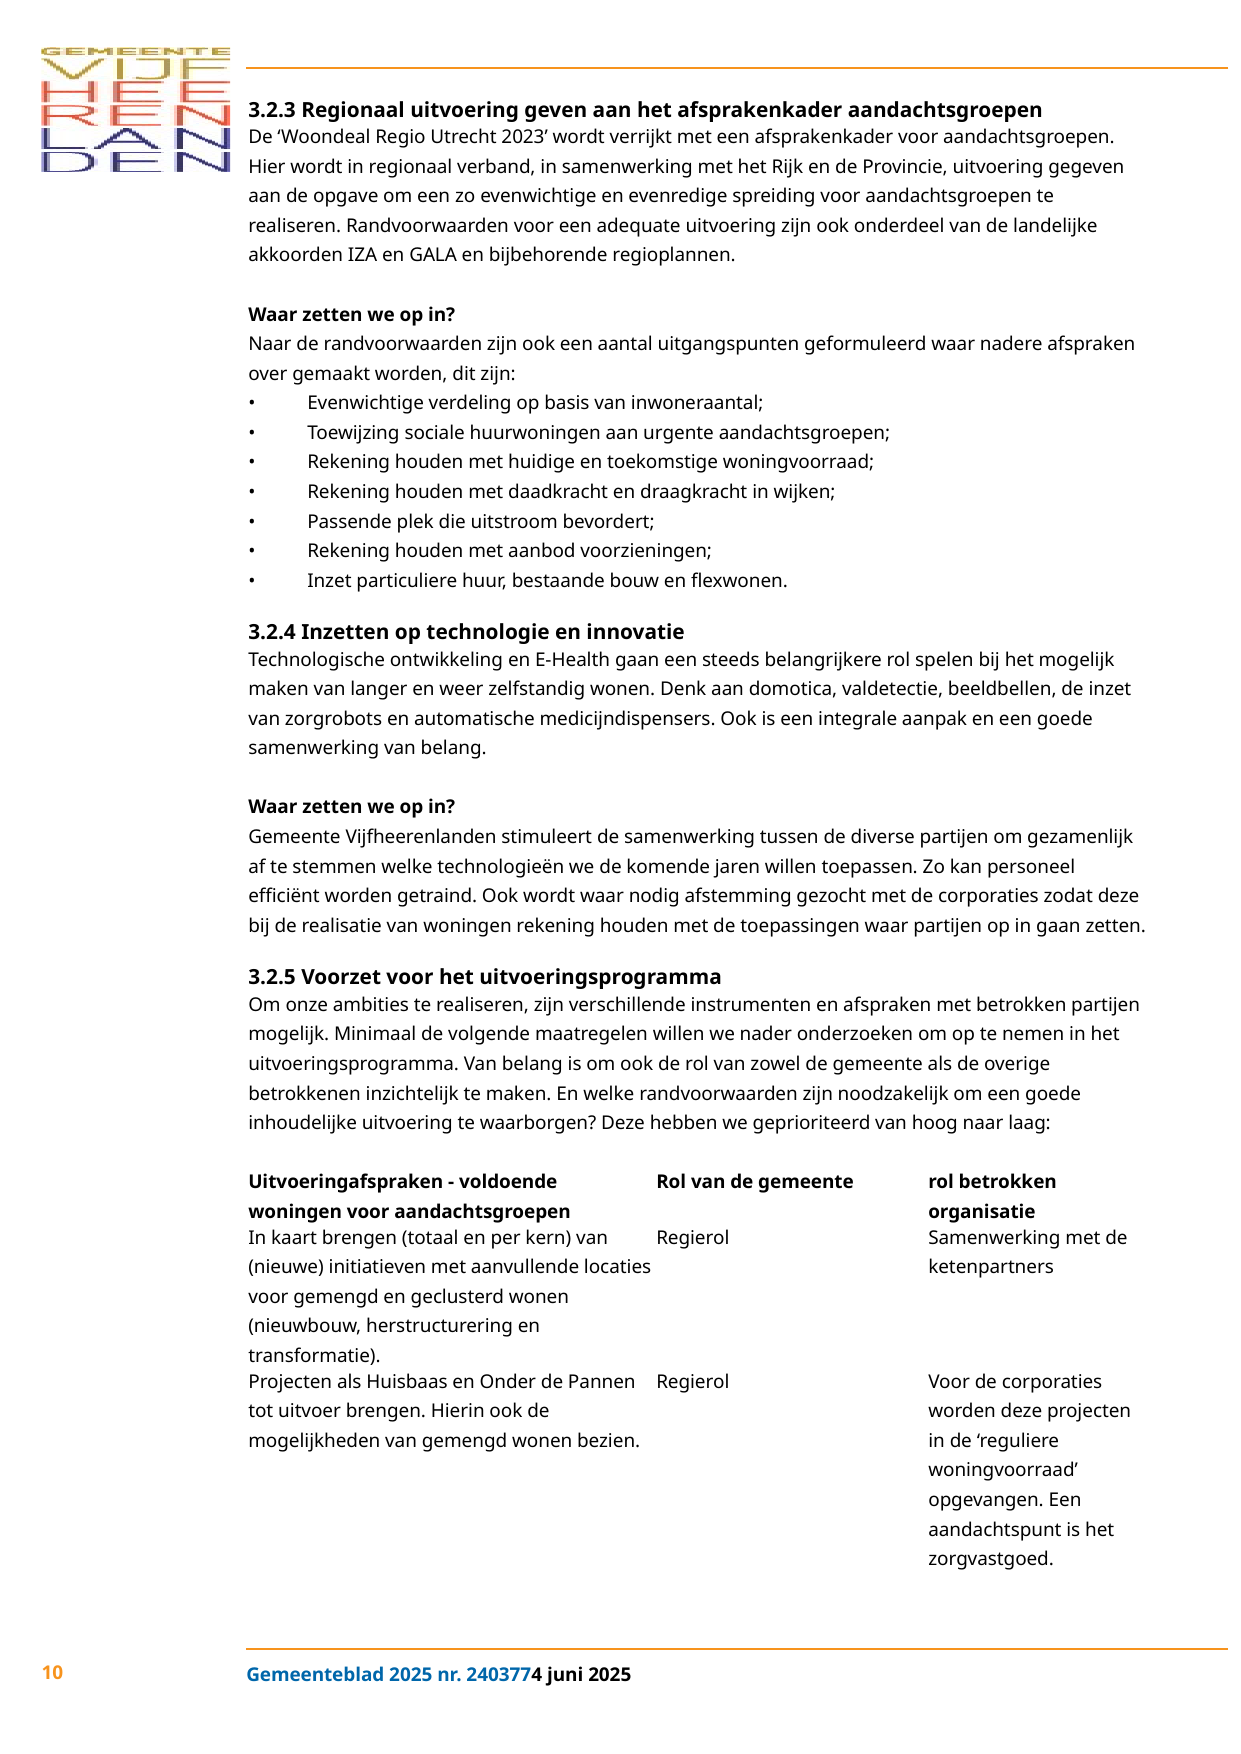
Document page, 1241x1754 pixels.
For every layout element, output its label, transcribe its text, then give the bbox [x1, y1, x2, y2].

table_header Rol van de gemeente [656, 1169, 928, 1224]
table_cell Regierol [656, 1368, 928, 1571]
text Waar zetten we op in? [248, 794, 1152, 819]
text De ‘Woondeal Regio Utrecht 2023’ wordt verrijkt met een afsprakenkader voor aandachtsgroepen. Hier wordt in regionaal verband, in samenwerking met het Rijk en de Provincie, uitvoering gegeven aan de opgave om een zo evenwichtige en evenredige spreiding voor aandachtsgroepen te realiseren. Randvoorwaarden voor een adequate uitvoering zijn ook onderdeel van de landelijke akkoorden IZA en GALA en bijbehorende regioplannen. [248, 123, 1152, 267]
list Toewijzing sociale huurwoningen aan urgente aandachtsgroepen; [248, 419, 1152, 445]
text Technologische ontwikkeling en E-Health gaan een steeds belangrijkere rol spelen bij het mogelijk maken van langer en weer zelfstandig wonen. Denk aan domotica, valdetectie, beeldbellen, de inzet van zorgrobots en automatische medicijndispensers. Ook is een integrale aanpak en een goede samenwerking van belang. [248, 646, 1152, 760]
list Evenwichtige verdeling op basis van inwoneraantal; [248, 389, 1152, 415]
text 3.2.4 Inzetten op technologie en innovatie [248, 617, 1152, 646]
text 3.2.3 Regionaal uitvoering geven aan het afsprakenkader aandachtsgroepen [248, 95, 1152, 123]
text Naar de randvoorwaarden zijn ook een aantal uitgangspunten geformuleerd waar nadere afspraken over gemaakt worden, dit zijn: [248, 330, 1152, 386]
text Gemeente Vijfheerenlanden stimuleert de samenwerking tussen de diverse partijen om gezamenlijk af te stemmen welke technologieën we de komende jaren willen toepassen. Zo kan personeel efficiënt worden getraind. Ook wordt waar nodig afstemming gezocht met de corporaties zodat deze bij de realisatie van woningen rekening houden met de toepassingen waar partijen op in gaan zetten. [248, 823, 1152, 938]
table_cell Regierol [656, 1224, 928, 1368]
table_cell Voor de corporaties worden deze projecten in de ‘reguliere woningvoorraad’ opgevangen. Een aandachtspunt is het zorgvastgoed. [928, 1368, 1152, 1571]
list Inzet particuliere huur, bestaande bouw en flexwonen. [248, 567, 1152, 593]
text Om onze ambities te realiseren, zijn verschillende instrumenten en afspraken met betrokken partijen mogelijk. Minimaal de volgende maatregelen willen we nader onderzoeken om op te nemen in het uitvoeringsprogramma. Van belang is om ook de rol van zowel de gemeente als de overige betrokkenen inzichtelijk te maken. En welke randvoorwaarden zijn noodzakelijk om een goede inhoudelijke uitvoering te waarborgen? Deze hebben we geprioriteerd van hoog naar laag: [248, 991, 1152, 1135]
text 3.2.5 Voorzet voor het uitvoeringsprogramma [248, 962, 1152, 991]
table_cell Samenwerking met de ketenpartners [928, 1224, 1152, 1368]
table_header rol betrokken organisatie [928, 1169, 1152, 1224]
list Rekening houden met huidige en toekomstige woningvoorraad; [248, 449, 1152, 474]
table_cell Projecten als Huisbaas en Onder de Pannen tot uitvoer brengen. Hierin ook de mogelijkheden van gemengd wonen bezien. [248, 1368, 656, 1571]
text Waar zetten we op in? [248, 301, 1152, 326]
table_header Uitvoeringafspraken - voldoende woningen voor aandachtsgroepen [248, 1169, 656, 1224]
list Passende plek die uitstroom bevordert; [248, 508, 1152, 533]
list Rekening houden met aanbod voorzieningen; [248, 537, 1152, 563]
list Rekening houden met daadkracht en draagkracht in wijken; [248, 478, 1152, 504]
picture [41, 47, 231, 172]
table_cell In kaart brengen (totaal en per kern) van (nieuwe) initiatieven met aanvullende locaties voor gemengd en geclusterd wonen (nieuwbouw, herstructurering en transformatie). [248, 1224, 656, 1368]
